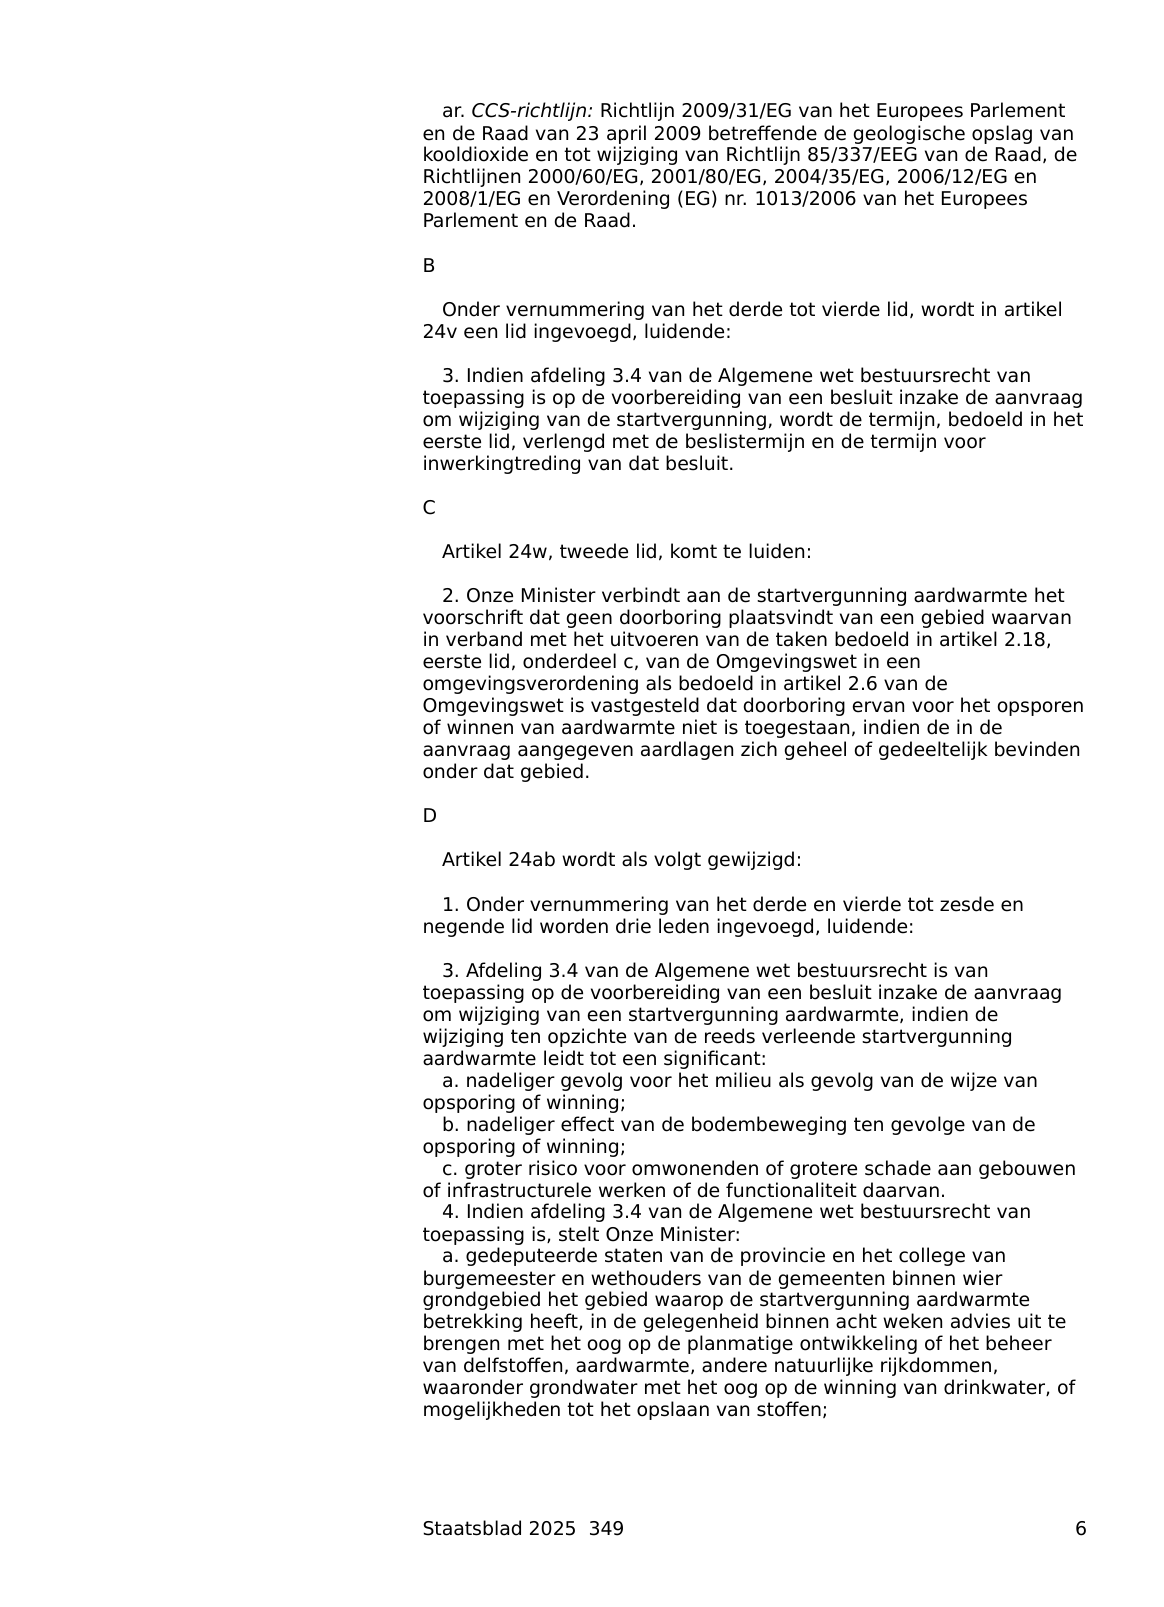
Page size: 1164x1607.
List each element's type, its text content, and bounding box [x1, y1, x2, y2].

text c. groter risico voor omwonenden of grotere schade aan gebouwen of infrastructurele werken of de functionaliteit daarvan. [422, 1157, 1087, 1201]
text 3. Indien afdeling 3.4 van de Algemene wet bestuursrecht van toepassing is op de voorbereiding van een besluit inzake de aanvraag om wijziging van de startvergunning, wordt de termijn, bedoeld in het eerste lid, verlengd met de beslistermijn en de termijn voor inwerkingtreding van dat besluit. [422, 365, 1087, 475]
text 3. Afdeling 3.4 van de Algemene wet bestuursrecht is van toepassing op de voorbereiding van een besluit inzake de aanvraag om wijziging van een startvergunning aardwarmte, indien de wijziging ten opzichte van de reeds verleende startvergunning aardwarmte leidt tot een significant: [422, 960, 1087, 1069]
text 1. Onder vernummering van het derde en vierde tot zesde en negende lid worden drie leden ingevoegd, luidende: [422, 893, 1087, 937]
text a. gedeputeerde staten van de provincie en het college van burgemeester en wethouders van de gemeenten binnen wier grondgebied het gebied waarop de startvergunning aardwarmte betrekking heeft, in de gelegenheid binnen acht weken advies uit te brengen met het oog op de planmatige ontwikkeling of het beheer van delfstoffen, aardwarmte, andere natuurlijke rijkdommen, waaronder grondwater met het oog op de winning van drinkwater, of mogelijkheden tot het opslaan van stoffen; [422, 1245, 1087, 1421]
text 2. Onze Minister verbindt aan de startvergunning aardwarmte het voorschrift dat geen doorboring plaatsvindt van een gebied waarvan in verband met het uitvoeren van de taken bedoeld in artikel 2.18, eerste lid, onderdeel c, van de Omgevingswet in een omgevingsverordening als bedoeld in artikel 2.6 van de Omgevingswet is vastgesteld dat doorboring ervan voor het opsporen of winnen van aardwarmte niet is toegestaan, indien de in de aanvraag aangegeven aardlagen zich geheel of gedeeltelijk bevinden onder dat gebied. [422, 585, 1087, 783]
text Onder vernummering van het derde tot vierde lid, wordt in artikel 24v een lid ingevoegd, luidende: [422, 299, 1087, 343]
text ar. CCS-richtlijn: Richtlijn 2009/31/EG van het Europees Parlement en de Raad van 23 april 2009 betreffende de geologische opslag van kooldioxide en tot wijziging van Richtlijn 85/337/EEG van de Raad, de Richtlijnen 2000/60/EG, 2001/80/EG, 2004/35/EG, 2006/12/EG en 2008/1/EG en Verordening (EG) nr. 1013/2006 van het Europees Parlement en de Raad. [422, 100, 1087, 232]
text D [422, 805, 1087, 827]
text C [422, 497, 1087, 519]
text Artikel 24ab wordt als volgt gewijzigd: [422, 849, 1087, 871]
text Artikel 24w, tweede lid, komt te luiden: [422, 541, 1087, 563]
text b. nadeliger effect van de bodembeweging ten gevolge van de opsporing of winning; [422, 1113, 1087, 1157]
text 4. Indien afdeling 3.4 van de Algemene wet bestuursrecht van toepassing is, stelt Onze Minister: [422, 1201, 1087, 1245]
text a. nadeliger gevolg voor het milieu als gevolg van de wijze van opsporing of winning; [422, 1069, 1087, 1113]
text B [422, 254, 1087, 276]
